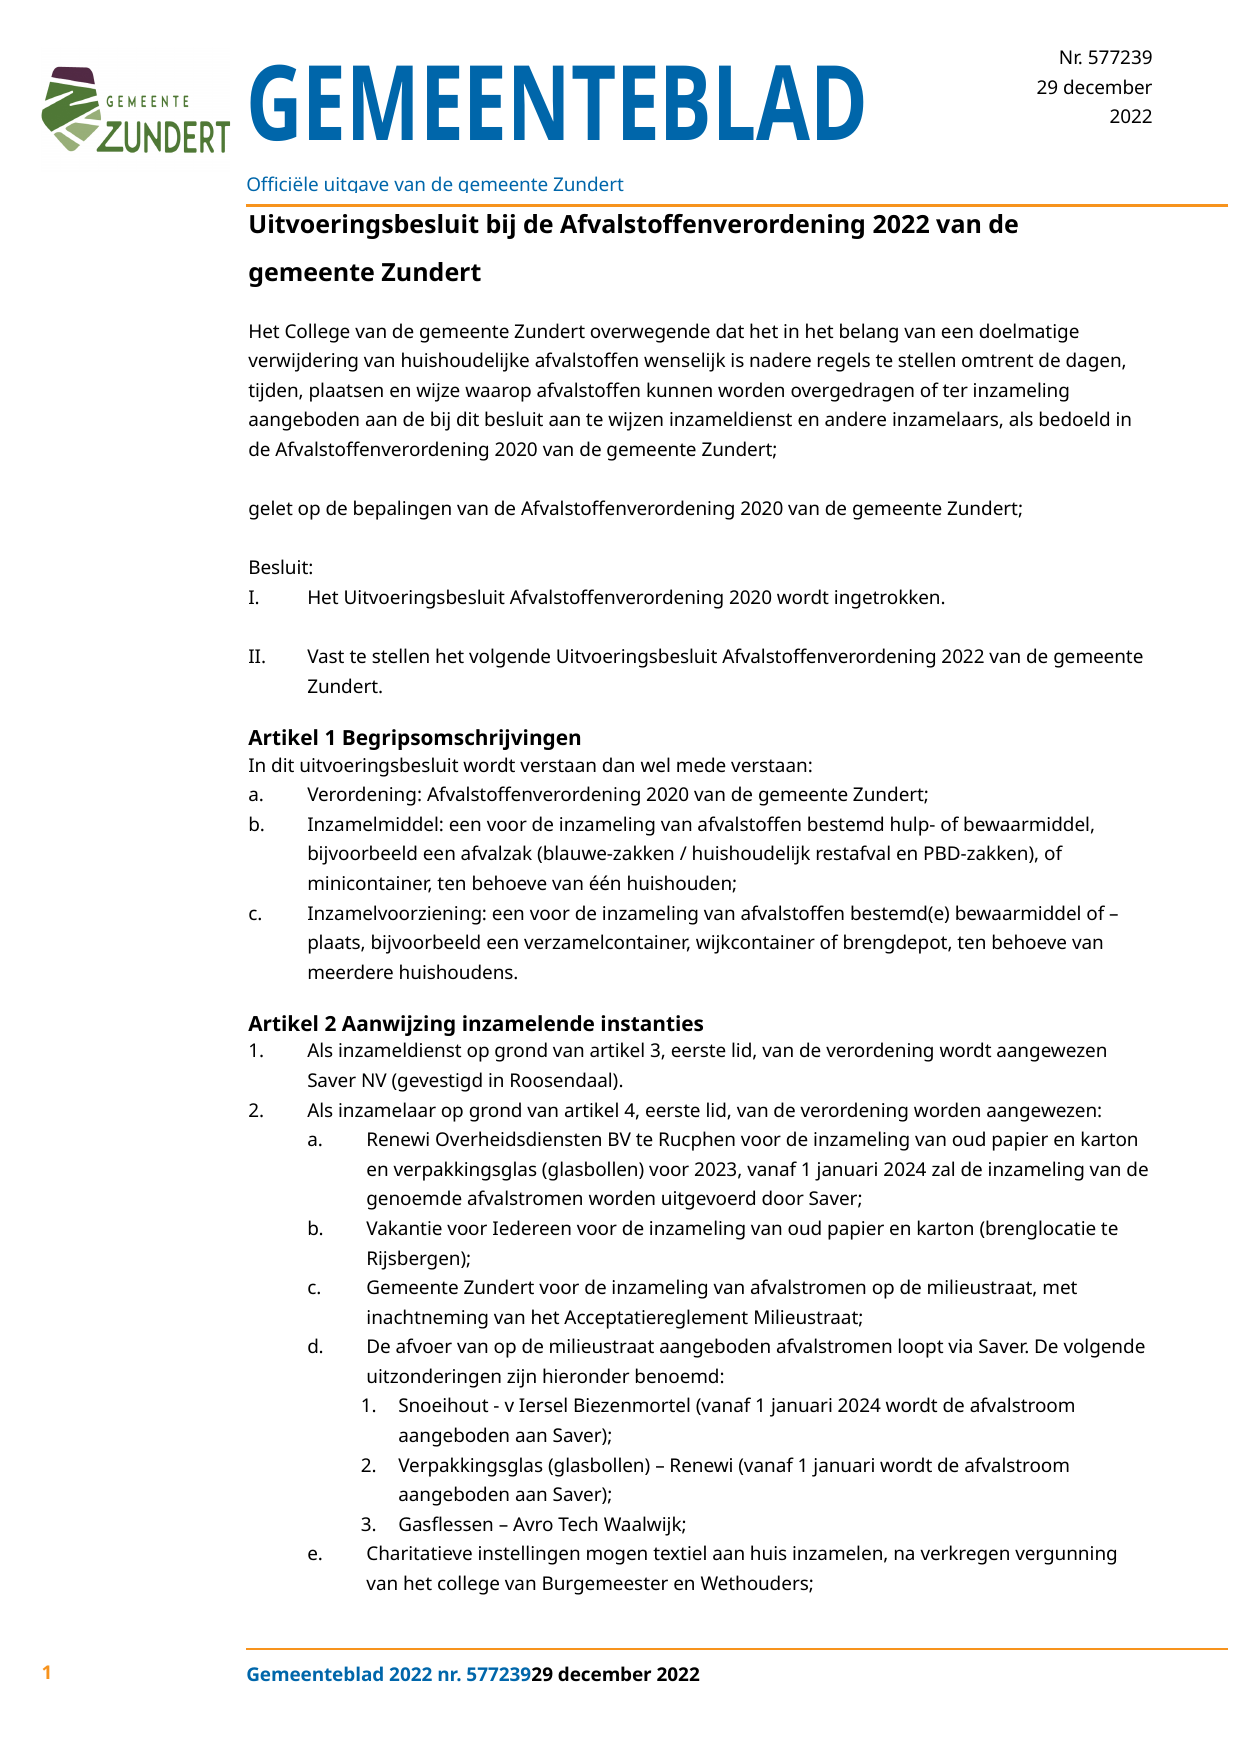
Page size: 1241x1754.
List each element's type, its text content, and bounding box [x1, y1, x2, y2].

list Snoeihout - v Iersel Biezenmortel (vanaf 1 januari 2024 wordt de afvalstroom aangeboden aan Saver); [361, 1393, 1152, 1448]
list Vast te stellen het volgende Uitvoeringsbesluit Afvalstoffenverordening 2022 van de gemeente Zundert. [248, 643, 1152, 699]
text Artikel 2 Aanwijzing inzamelende instanties [248, 1009, 1152, 1038]
text In dit uitvoeringsbesluit wordt verstaan dan wel mede verstaan: [248, 752, 1152, 777]
list Inzamelvoorziening: een voor de inzameling van afvalstoffen bestemd(e) bewaarmiddel of –plaats, bijvoorbeeld een verzamelcontainer, wijkcontainer of brengdepot, ten behoeve van meerdere huishoudens. [248, 900, 1152, 984]
text Artikel 1 Begripsomschrijvingen [248, 723, 1152, 752]
text gelet op de bepalingen van de Afvalstoffenverordening 2020 van de gemeente Zundert; [248, 495, 1152, 521]
list Charitatieve instellingen mogen textiel aan huis inzamelen, na verkregen vergunning van het college van Burgemeester en Wethouders; [307, 1541, 1152, 1596]
text Het College van de gemeente Zundert overwegende dat het in het belang van een doelmatige verwijdering van huishoudelijke afvalstoffen wenselijk is nadere regels te stellen omtrent de dagen, tijden, plaatsen en wijze waarop afvalstoffen kunnen worden overgedragen of ter inzameling aangeboden aan de bij dit besluit aan te wijzen inzameldienst en andere inzamelaars, als bedoeld in de Afvalstoffenverordening 2020 van de gemeente Zundert; [248, 318, 1152, 462]
text Besluit: [248, 554, 1152, 580]
list Inzamelmiddel: een voor de inzameling van afvalstoffen bestemd hulp- of bewaarmiddel, bijvoorbeeld een afvalzak (blauwe-zakken / huishoudelijk restafval en PBD-zakken), of minicontainer, ten behoeve van één huishouden; [248, 811, 1152, 896]
list Vakantie voor Iedereen voor de inzameling van oud papier en karton (brenglocatie te Rijsbergen); [307, 1215, 1152, 1271]
list Renewi Overheidsdiensten BV te Rucphen voor de inzameling van oud papier en karton en verpakkingsglas (glasbollen) voor 2023, vanaf 1 januari 2024 zal de inzameling van de genoemde afvalstromen worden uitgevoerd door Saver; [307, 1126, 1152, 1211]
list Als inzameldienst op grond van artikel 3, eerste lid, van de verordening wordt aangewezen Saver NV (gevestigd in Roosendaal). [248, 1038, 1152, 1093]
list Verordening: Afvalstoffenverordening 2020 van de gemeente Zundert; [248, 781, 1152, 807]
list Als inzamelaar op grond van artikel 4, eerste lid, van de verordening worden aangewezen: [248, 1097, 1152, 1123]
picture [41, 47, 231, 172]
text Uitvoeringsbesluit bij de Afvalstoffenverordening 2022 van de gemeente Zundert [248, 207, 1152, 288]
list Gasflessen – Avro Tech Waalwijk; [361, 1511, 1152, 1537]
list Gemeente Zundert voor de inzameling van afvalstromen op de milieustraat, met inachtneming van het Acceptatiereglement Milieustraat; [307, 1274, 1152, 1330]
list Verpakkingsglas (glasbollen) – Renewi (vanaf 1 januari wordt de afvalstroom aangeboden aan Saver); [361, 1452, 1152, 1507]
list Het Uitvoeringsbesluit Afvalstoffenverordening 2020 wordt ingetrokken. [248, 584, 1152, 610]
list De afvoer van op de milieustraat aangeboden afvalstromen loopt via Saver. De volgende uitzonderingen zijn hieronder benoemd: [307, 1333, 1152, 1389]
